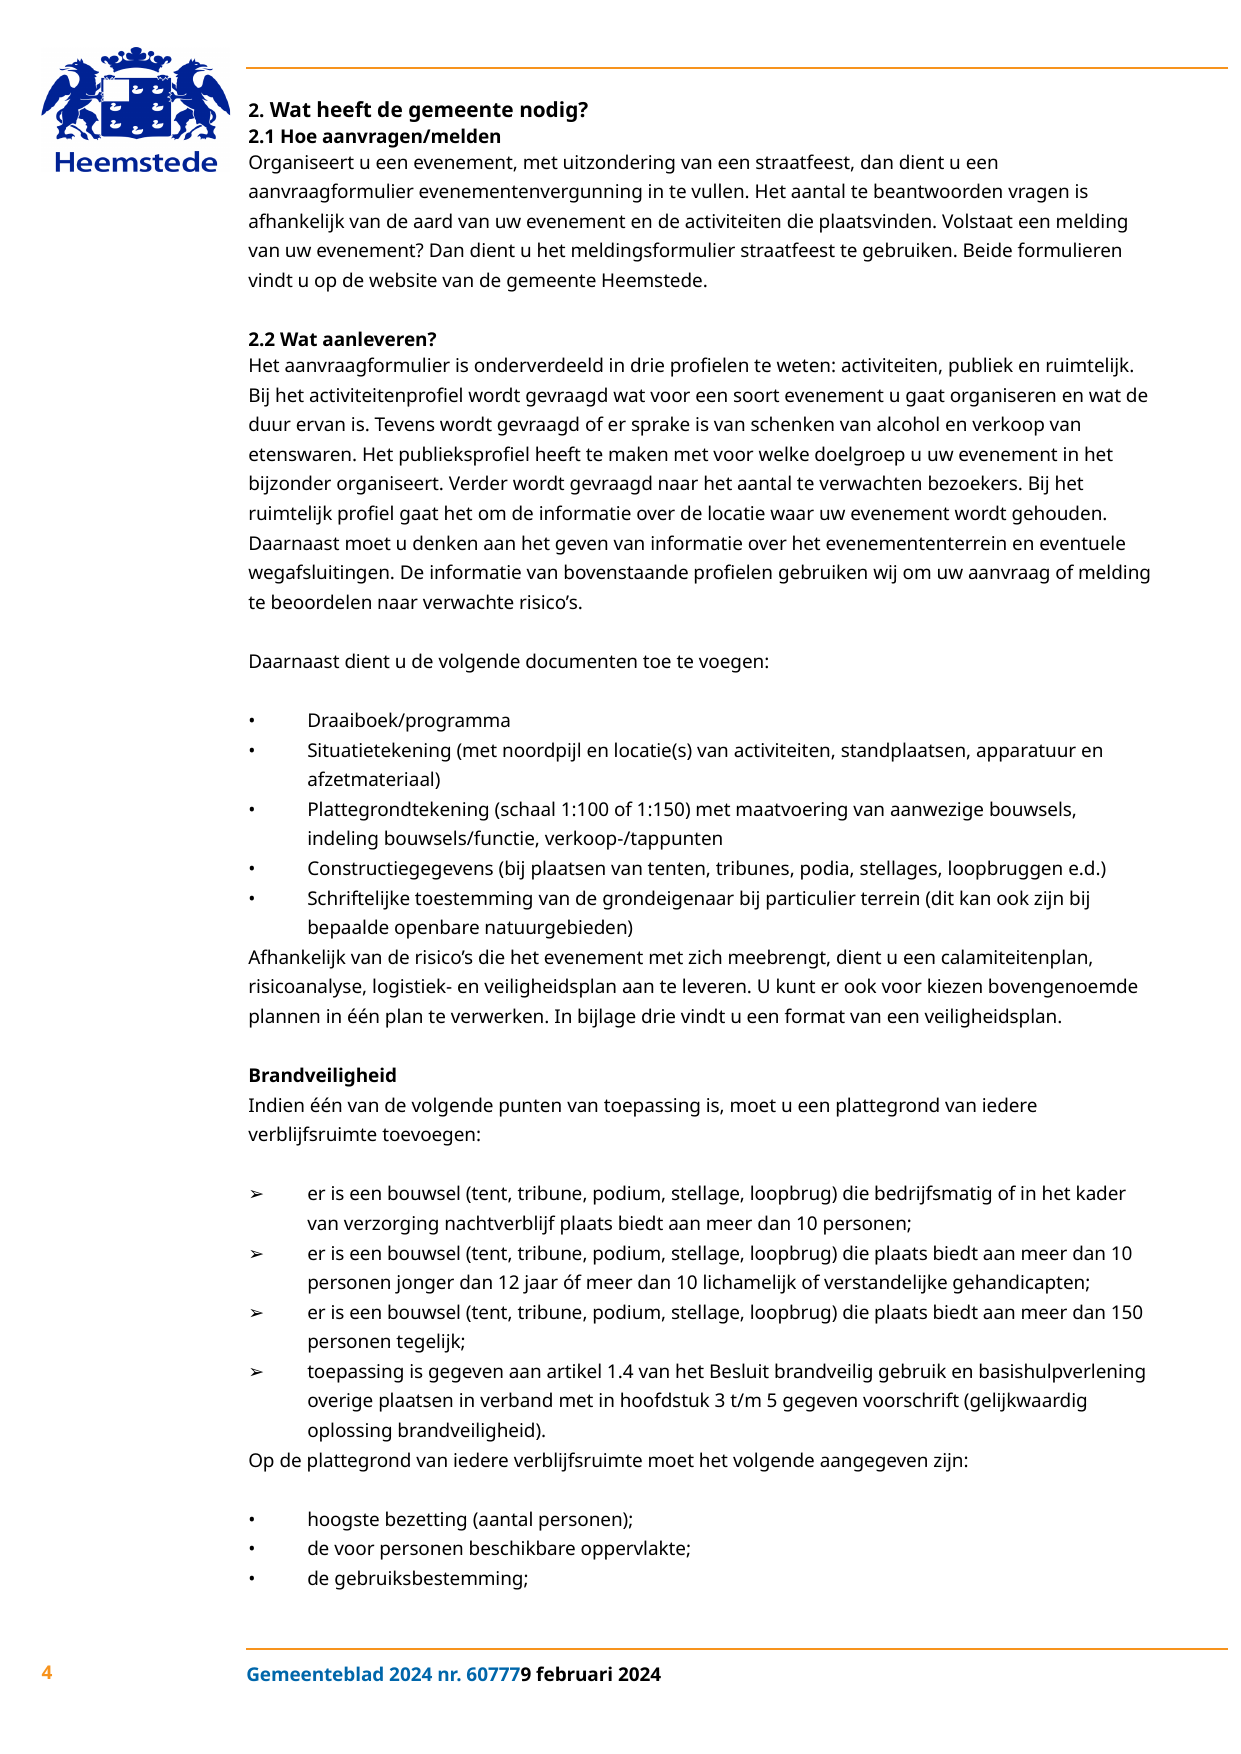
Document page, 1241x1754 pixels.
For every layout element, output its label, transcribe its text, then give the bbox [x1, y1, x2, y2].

text Afhankelijk van de risico’s die het evenement met zich meebrengt, dient u een calamiteitenplan, risicoanalyse, logistiek- en veiligheidsplan aan te leveren. U kunt er ook voor kiezen bovengenoemde plannen in één plan te verwerken. In bijlage drie vindt u een format van een veiligheidsplan. [248, 944, 1152, 1029]
text 2.2 Wat aanleveren? [248, 326, 1152, 352]
list er is een bouwsel (tent, tribune, podium, stellage, loopbrug) die plaats biedt aan meer dan 10 personen jonger dan 12 jaar óf meer dan 10 lichamelijk of verstandelijke gehandicapten; [248, 1240, 1152, 1295]
list toepassing is gegeven aan artikel 1.4 van het Besluit brandveilig gebruik en basishulpverlening overige plaatsen in verband met in hoofdstuk 3 t/m 5 gegeven voorschrift (gelijkwaardig oplossing brandveiligheid). [248, 1358, 1152, 1443]
list Draaiboek/programma [248, 707, 1152, 733]
picture [41, 47, 231, 172]
list er is een bouwsel (tent, tribune, podium, stellage, loopbrug) die plaats biedt aan meer dan 150 personen tegelijk; [248, 1299, 1152, 1354]
text Indien één van de volgende punten van toepassing is, moet u een plattegrond van iedere verblijfsruimte toevoegen: [248, 1092, 1152, 1147]
list Schriftelijke toestemming van de grondeigenaar bij particulier terrein (dit kan ook zijn bij bepaalde openbare natuurgebieden) [248, 885, 1152, 940]
text Organiseert u een evenement, met uitzondering van een straatfeest, dan dient u een aanvraagformulier evenementenvergunning in te vullen. Het aantal te beantwoorden vragen is afhankelijk van de aard van uw evenement en de activiteiten die plaatsvinden. Volstaat een melding van uw evenement? Dan dient u het meldingsformulier straatfeest te gebruiken. Beide formulieren vindt u op de website van de gemeente Heemstede. [248, 149, 1152, 293]
list hoogste bezetting (aantal personen); [248, 1506, 1152, 1532]
text 2. Wat heeft de gemeente nodig? [248, 95, 1152, 123]
list de gebruiksbestemming; [248, 1565, 1152, 1591]
text Op de plattegrond van iedere verblijfsruimte moet het volgende aangegeven zijn: [248, 1447, 1152, 1472]
list de voor personen beschikbare oppervlakte; [248, 1536, 1152, 1561]
text Het aanvraagformulier is onderverdeeld in drie profielen te weten: activiteiten, publiek en ruimtelijk. Bij het activiteitenprofiel wordt gevraagd wat voor een soort evenement u gaat organiseren en wat de duur ervan is. Tevens wordt gevraagd of er sprake is van schenken van alcohol en verkoop van etenswaren. Het publieksprofiel heeft te maken met voor welke doelgroep u uw evenement in het bijzonder organiseert. Verder wordt gevraagd naar het aantal te verwachten bezoekers. Bij het ruimtelijk profiel gaat het om de informatie over de locatie waar uw evenement wordt gehouden. Daarnaast moet u denken aan het geven van informatie over het evenemententerrein en eventuele wegafsluitingen. De informatie van bovenstaande profielen gebruiken wij om uw aanvraag of melding te beoordelen naar verwachte risico’s. [248, 352, 1152, 614]
list Constructiegegevens (bij plaatsen van tenten, tribunes, podia, stellages, loopbruggen e.d.) [248, 855, 1152, 881]
text 2.1 Hoe aanvragen/melden [248, 123, 1152, 149]
text Daarnaast dient u de volgende documenten toe te voegen: [248, 648, 1152, 674]
list er is een bouwsel (tent, tribune, podium, stellage, loopbrug) die bedrijfsmatig of in het kader van verzorging nachtverblijf plaats biedt aan meer dan 10 personen; [248, 1181, 1152, 1236]
list Plattegrondtekening (schaal 1:100 of 1:150) met maatvoering van aanwezige bouwsels, indeling bouwsels/functie, verkoop-/tappunten [248, 796, 1152, 851]
list Situatietekening (met noordpijl en locatie(s) van activiteiten, standplaatsen, apparatuur en afzetmateriaal) [248, 737, 1152, 792]
text Brandveiligheid [248, 1062, 1152, 1088]
